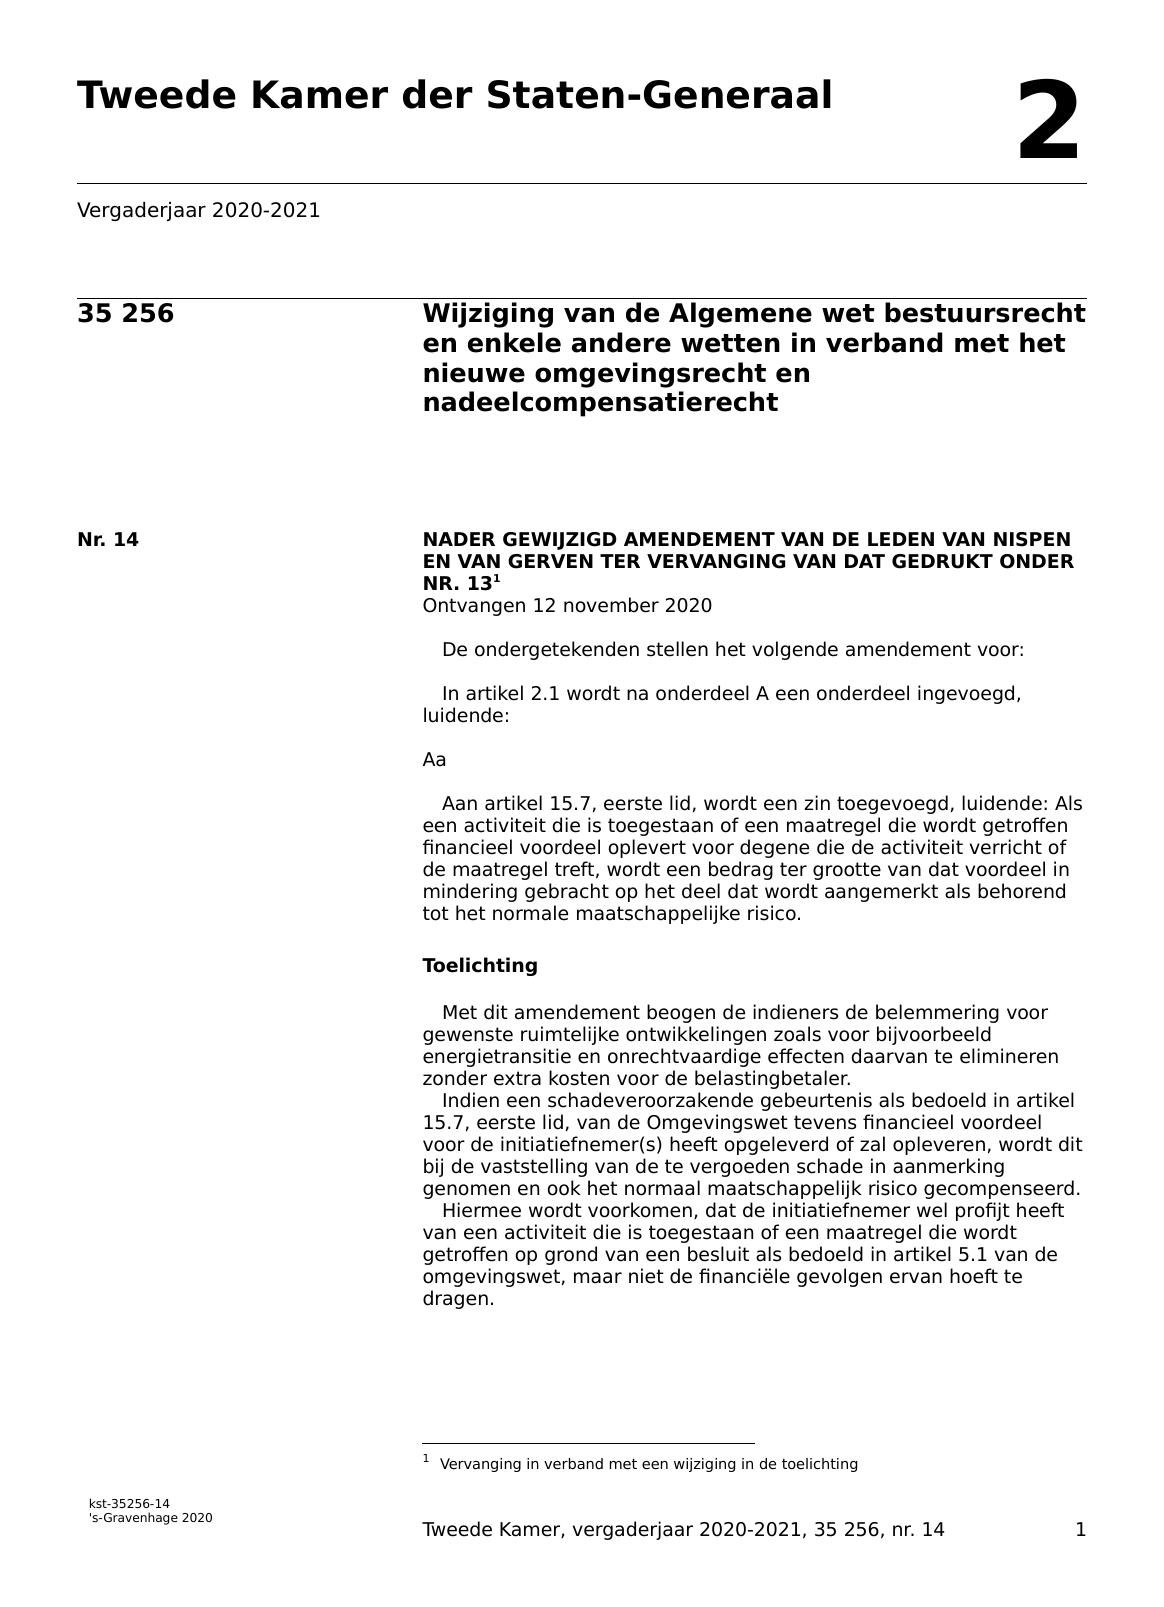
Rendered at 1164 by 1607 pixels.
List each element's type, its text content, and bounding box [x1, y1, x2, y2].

text Aa [422, 749, 1087, 771]
subtitle 35 256 Wijziging van de Algemene wet bestuursrecht en enkele andere wetten in verband met het nieuwe omgevingsrecht en nadeelcompensatierecht [77, 299, 1087, 418]
subtitle Nr. 14 NADER GEWIJZIGD AMENDEMENT VAN DE LEDEN VAN NISPEN EN VAN GERVEN TER VERVANGING VAN DAT GEDRUKT ONDER NR. 13 [77, 529, 1087, 595]
text Hiermee wordt voorkomen, dat de initiatiefnemer wel profijt heeft van een activiteit die is toegestaan of een maatregel die wordt getroffen op grond van een besluit als bedoeld in artikel 5.1 van de omgevingswet, maar niet de financiële gevolgen ervan hoeft te dragen. [422, 1200, 1087, 1310]
text 's-Gravenhage 2020 [88, 1511, 323, 1525]
text Indien een schadeveroorzakende gebeurtenis als bedoeld in artikel 15.7, eerste lid, van de Omgevingswet tevens financieel voordeel voor de initiatiefnemer(s) heeft opgeleverd of zal opleveren, wordt dit bij de vaststelling van de te vergoeden schade in aanmerking genomen en ook het normaal maatschappelijk risico gecompenseerd. [422, 1090, 1087, 1200]
table_header 2 [886, 59, 1087, 183]
text Aan artikel 15.7, eerste lid, wordt een zin toegevoegd, luidende: Als een activiteit die is toegestaan of een maatregel die wordt getroffen financieel voordeel oplevert voor degene die de activiteit verricht of de maatregel treft, wordt een bedrag ter grootte van dat voordeel in mindering gebracht op het deel dat wordt aangemerkt als behorend tot het normale maatschappelijke risico. [422, 793, 1087, 925]
text Ontvangen 12 november 2020 [422, 595, 1087, 617]
text kst-35256-14 [88, 1497, 323, 1511]
table_cell Vergaderjaar 2020-2021 [77, 184, 1087, 298]
text In artikel 2.1 wordt na onderdeel A een onderdeel ingevoegd, luidende: [422, 683, 1087, 727]
text Vervanging in verband met een wijziging in de toelichting [422, 1452, 1087, 1474]
subtitle Toelichting [422, 955, 1087, 977]
text Met dit amendement beogen de indieners de belemmering voor gewenste ruimtelijke ontwikkelingen zoals voor bijvoorbeeld energietransitie en onrechtvaardige effecten daarvan te elimineren zonder extra kosten voor de belastingbetaler. [422, 1002, 1087, 1090]
table_header Tweede Kamer der Staten-Generaal [77, 59, 886, 183]
text De ondergetekenden stellen het volgende amendement voor: [422, 639, 1087, 661]
